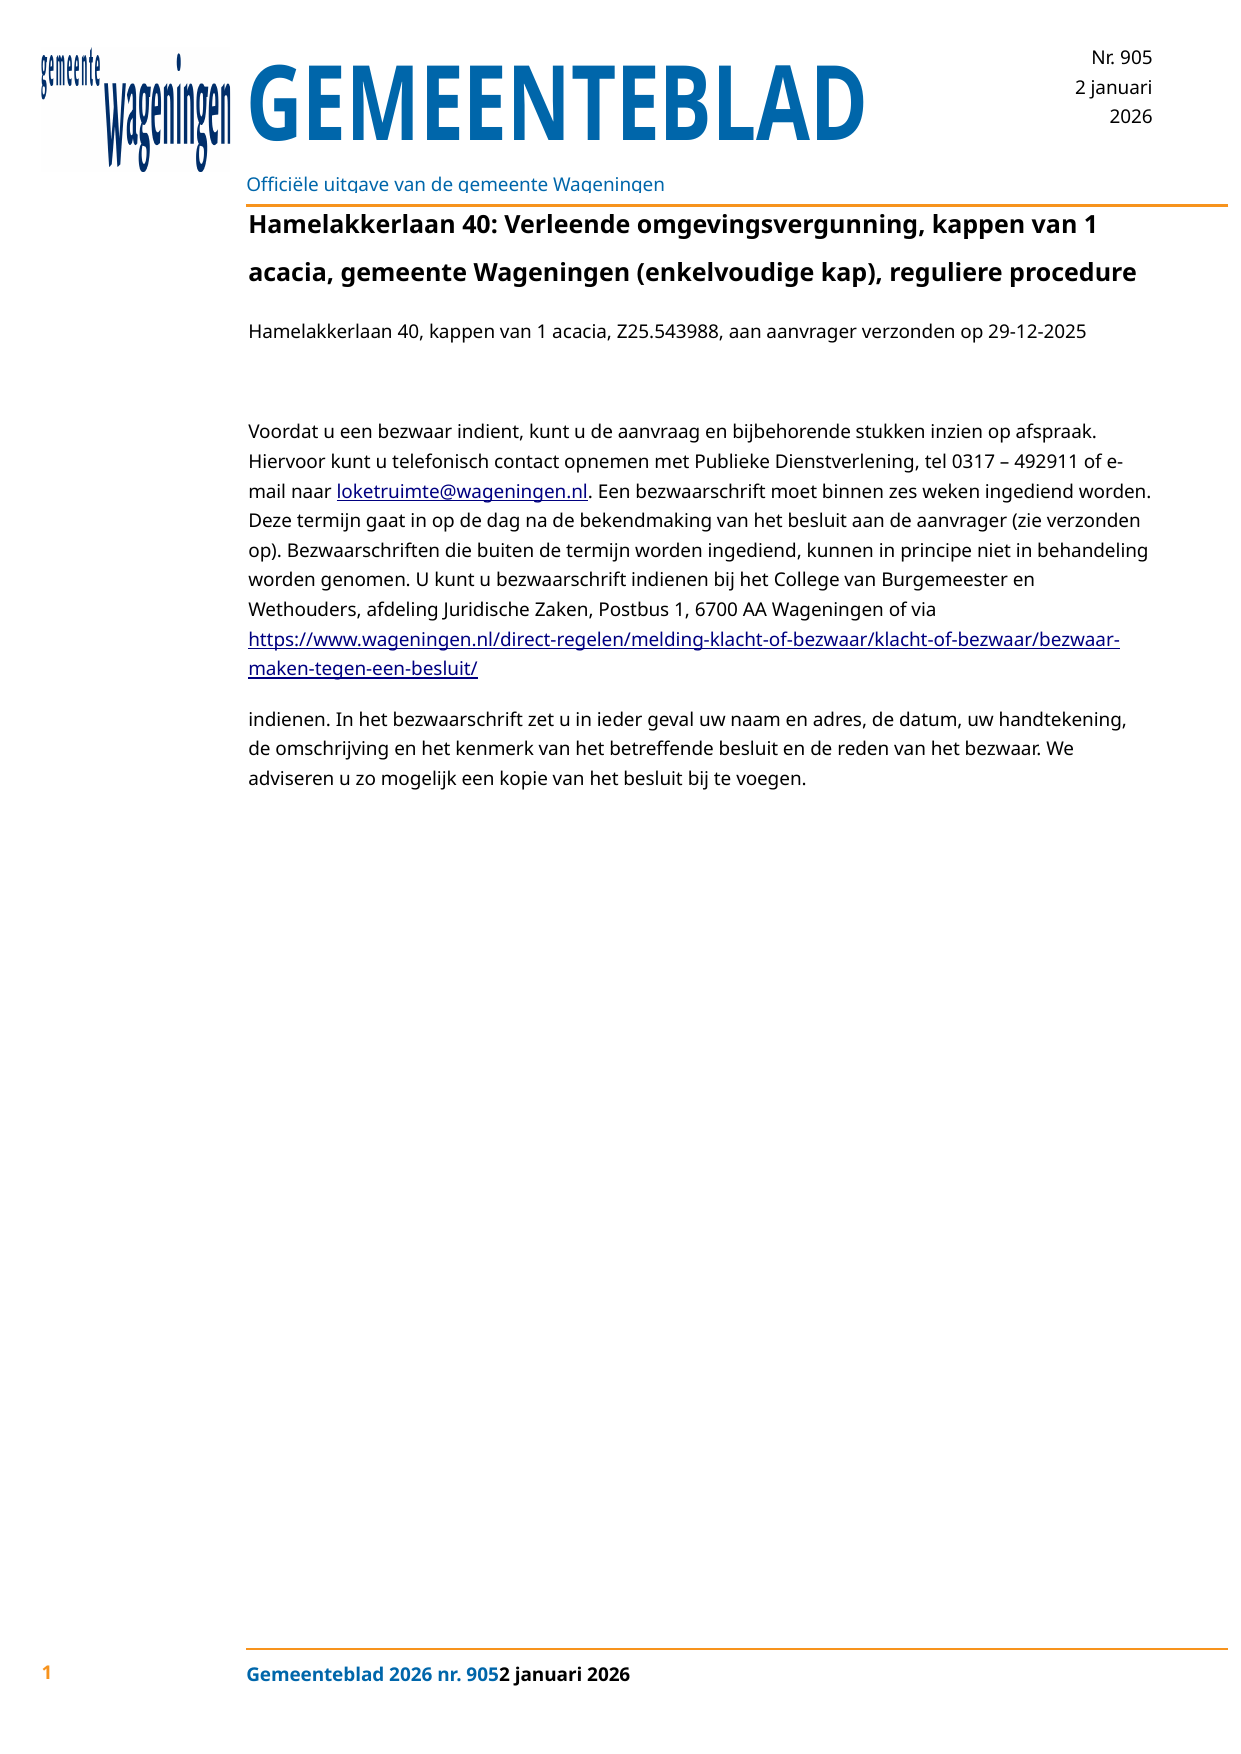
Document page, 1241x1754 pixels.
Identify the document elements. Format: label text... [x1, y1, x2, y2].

picture [41, 47, 231, 172]
text Hamelakkerlaan 40, kappen van 1 acacia, Z25.543988, aan aanvrager verzonden op 29-12-2025 [248, 318, 1152, 344]
text indienen. In het bezwaarschrift zet u in ieder geval uw naam en adres, de datum, uw handtekening, de omschrijving en het kenmerk van het betreffende besluit en de reden van het bezwaar. We adviseren u zo mogelijk een kopie van het besluit bij te voegen. [248, 706, 1152, 791]
text Voordat u een bezwaar indient, kunt u de aanvraag en bijbehorende stukken inzien op afspraak. Hiervoor kunt u telefonisch contact opnemen met Publieke Dienstverlening, tel 0317 – 492911 of e-mail naar loketruimte@wageningen.nl. Een bezwaarschrift moet binnen zes weken ingediend worden. Deze termijn gaat in op de dag na de bekendmaking van het besluit aan de aanvrager (zie verzonden op). Bezwaarschriften die buiten de termijn worden ingediend, kunnen in principe niet in behandeling worden genomen. U kunt u bezwaarschrift indienen bij het College van Burgemeester en Wethouders, afdeling Juridische Zaken, Postbus 1, 6700 AA Wageningen of via https://www.wageningen.nl/direct-regelen/melding-klacht-of-bezwaar/klacht-of-bezwaar/bezwaar-maken-tegen-een-besluit/ [248, 419, 1152, 681]
text Hamelakkerlaan 40: Verleende omgevingsvergunning, kappen van 1 acacia, gemeente Wageningen (enkelvoudige kap), reguliere procedure [248, 207, 1152, 288]
